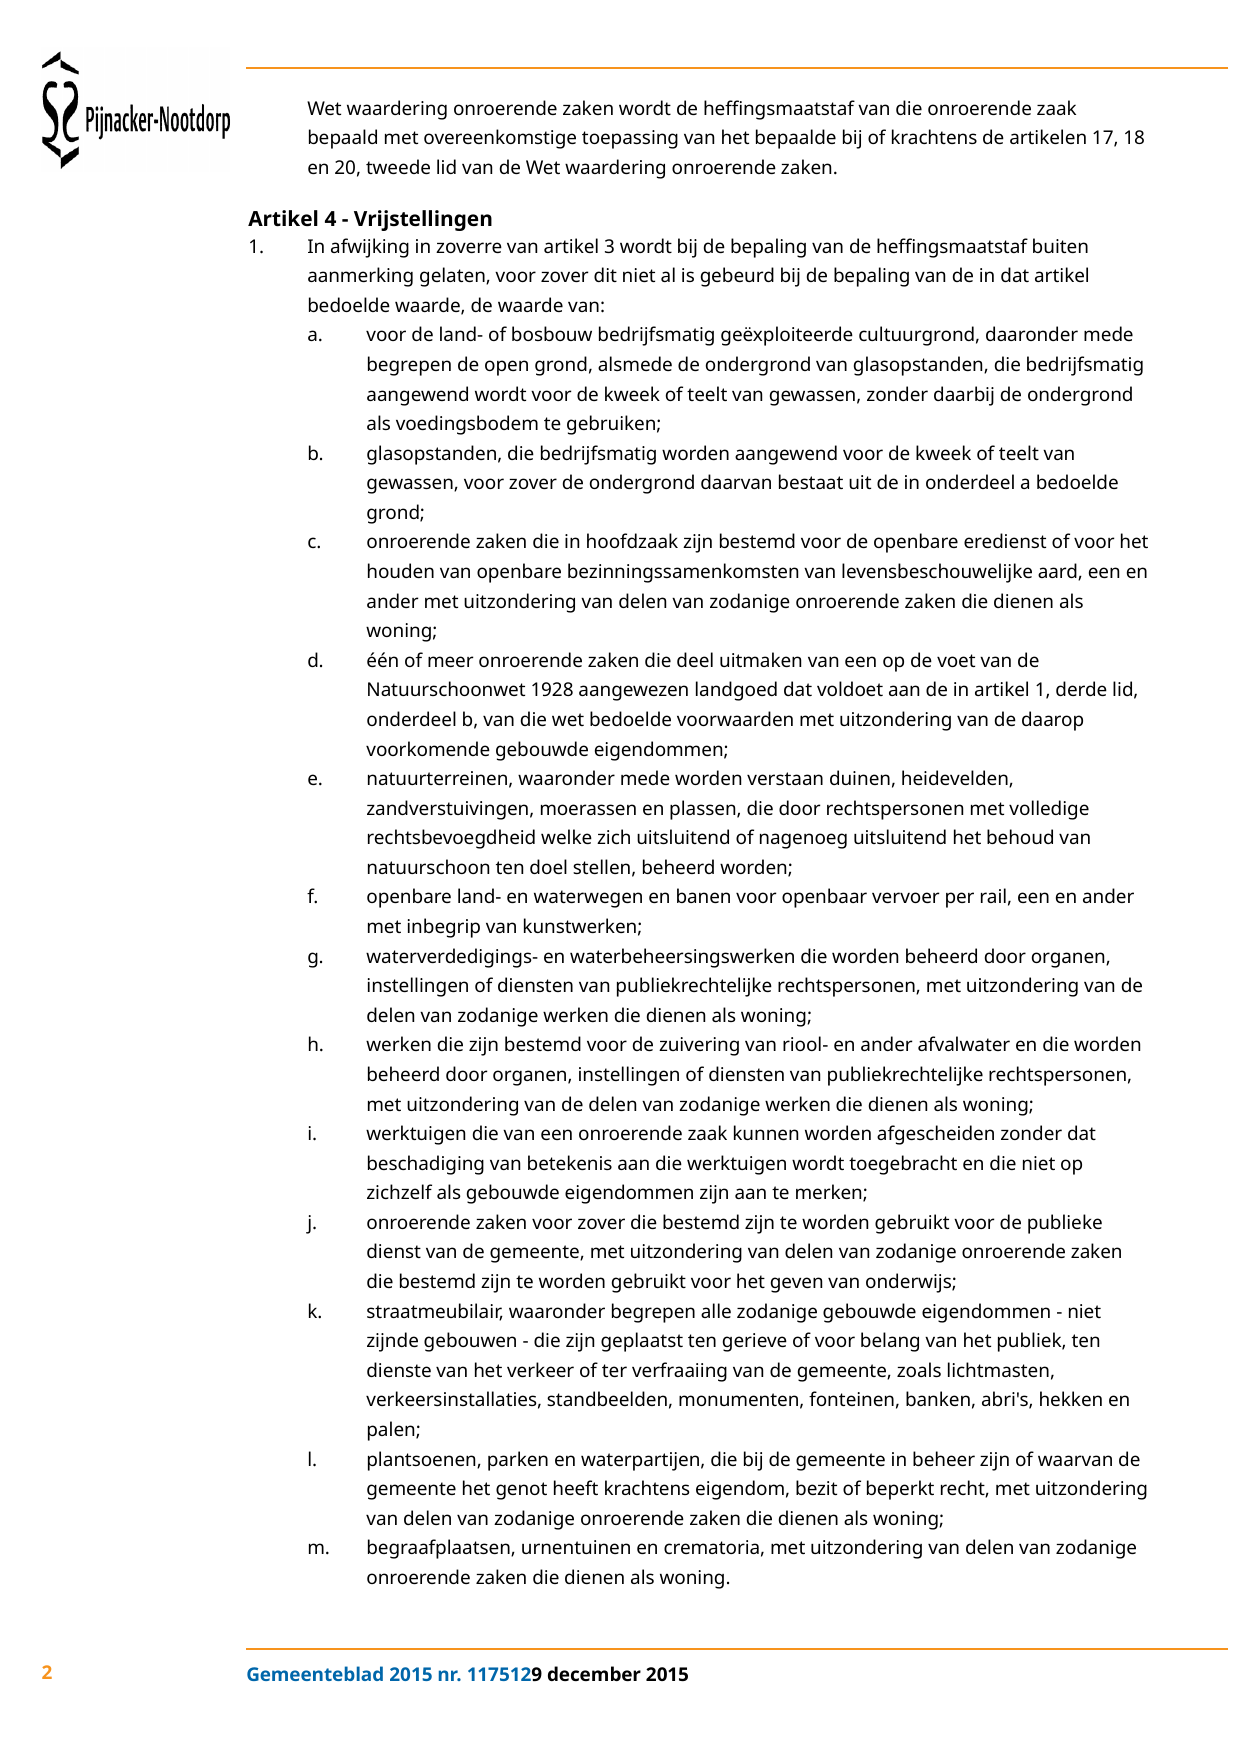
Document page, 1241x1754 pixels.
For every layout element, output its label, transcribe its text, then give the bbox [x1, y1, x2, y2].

list In afwijking in zoverre van artikel 3 wordt bij de bepaling van de heffingsmaatstaf buiten aanmerking gelaten, voor zover dit niet al is gebeurd bij de bepaling van de in dat artikel bedoelde waarde, de waarde van: [248, 233, 1152, 318]
picture [41, 47, 231, 172]
list onroerende zaken voor zover die bestemd zijn te worden gebruikt voor de publieke dienst van de gemeente, met uitzondering van delen van zodanige onroerende zaken die bestemd zijn te worden gebruikt voor het geven van onderwijs; [307, 1209, 1152, 1294]
list natuurterreinen, waaronder mede worden verstaan duinen, heidevelden, zandverstuivingen, moerassen en plassen, die door rechtspersonen met volledige rechtsbevoegdheid welke zich uitsluitend of nagenoeg uitsluitend het behoud van natuurschoon ten doel stellen, beheerd worden; [307, 765, 1152, 880]
list plantsoenen, parken en waterpartijen, die bij de gemeente in beheer zijn of waarvan de gemeente het genot heeft krachtens eigendom, bezit of beperkt recht, met uitzondering van delen van zodanige onroerende zaken die dienen als woning; [307, 1446, 1152, 1531]
list voor de land- of bosbouw bedrijfsmatig geëxploiteerde cultuurgrond, daaronder mede begrepen de open grond, alsmede de ondergrond van glasopstanden, die bedrijfsmatig aangewend wordt voor de kweek of teelt van gewassen, zonder daarbij de ondergrond als voedingsbodem te gebruiken; [307, 322, 1152, 436]
list Wet waardering onroerende zaken wordt de heffingsmaatstaf van die onroerende zaak bepaald met overeenkomstige toepassing van het bepaalde bij of krachtens de artikelen 17, 18 en 20, tweede lid van de Wet waardering onroerende zaken. [248, 95, 1152, 180]
list glasopstanden, die bedrijfsmatig worden aangewend voor de kweek of teelt van gewassen, voor zover de ondergrond daarvan bestaat uit de in onderdeel a bedoelde grond; [307, 440, 1152, 525]
list begraafplaatsen, urnentuinen en crematoria, met uitzondering van delen van zodanige onroerende zaken die dienen als woning. [307, 1534, 1152, 1590]
list openbare land- en waterwegen en banen voor openbaar vervoer per rail, een en ander met inbegrip van kunstwerken; [307, 884, 1152, 939]
text Artikel 4 - Vrijstellingen [248, 204, 1152, 233]
list straatmeubilair, waaronder begrepen alle zodanige gebouwde eigendommen - niet zijnde gebouwen - die zijn geplaatst ten gerieve of voor belang van het publiek, ten dienste van het verkeer of ter verfraaiing van de gemeente, zoals lichtmasten, verkeersinstallaties, standbeelden, monumenten, fonteinen, banken, abri's, hekken en palen; [307, 1298, 1152, 1442]
list één of meer onroerende zaken die deel uitmaken van een op de voet van de Natuurschoonwet 1928 aangewezen landgoed dat voldoet aan de in artikel 1, derde lid, onderdeel b, van die wet bedoelde voorwaarden met uitzondering van de daarop voorkomende gebouwde eigendommen; [307, 647, 1152, 761]
list waterverdedigings- en waterbeheersingswerken die worden beheerd door organen, instellingen of diensten van publiekrechtelijke rechtspersonen, met uitzondering van de delen van zodanige werken die dienen als woning; [307, 943, 1152, 1028]
list onroerende zaken die in hoofdzaak zijn bestemd voor de openbare eredienst of voor het houden van openbare bezinningssamenkomsten van levensbeschouwelijke aard, een en ander met uitzondering van delen van zodanige onroerende zaken die dienen als woning; [307, 529, 1152, 643]
list werktuigen die van een onroerende zaak kunnen worden afgescheiden zonder dat beschadiging van betekenis aan die werktuigen wordt toegebracht en die niet op zichzelf als gebouwde eigendommen zijn aan te merken; [307, 1120, 1152, 1205]
list werken die zijn bestemd voor de zuivering van riool- en ander afvalwater en die worden beheerd door organen, instellingen of diensten van publiekrechtelijke rechtspersonen, met uitzondering van de delen van zodanige werken die dienen als woning; [307, 1032, 1152, 1116]
